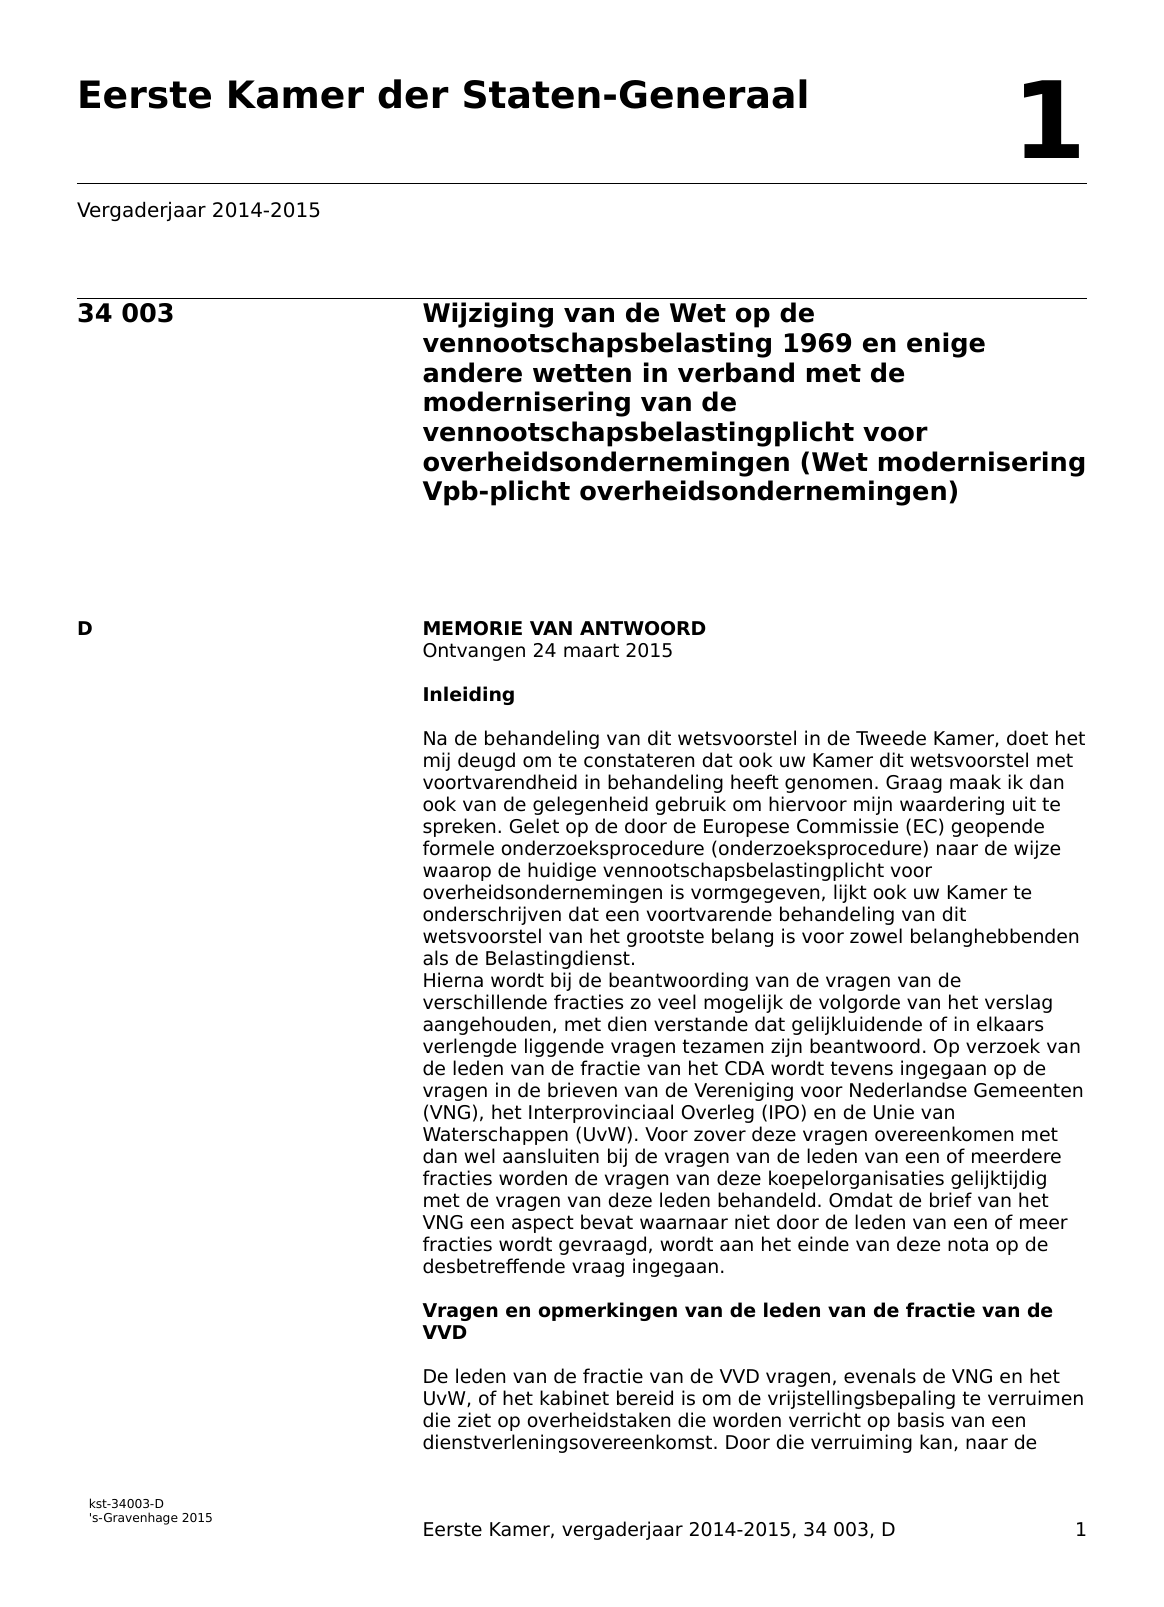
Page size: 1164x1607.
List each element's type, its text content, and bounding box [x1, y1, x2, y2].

subtitle Inleiding [422, 684, 1087, 706]
table_header 1 [886, 59, 1087, 183]
text kst-34003-D [88, 1497, 323, 1511]
subtitle 34 003 Wijziging van de Wet op de vennootschapsbelasting 1969 en enige andere wetten in verband met de modernisering van de vennootschapsbelastingplicht voor overheidsondernemingen (Wet modernisering Vpb-plicht overheidsondernemingen) [77, 299, 1087, 507]
text 's-Gravenhage 2015 [88, 1511, 323, 1525]
subtitle Vragen en opmerkingen van de leden van de fractie van de VVD [422, 1300, 1087, 1344]
table_header Eerste Kamer der Staten-Generaal [77, 59, 886, 183]
text Hierna wordt bij de beantwoording van de vragen van de verschillende fracties zo veel mogelijk de volgorde van het verslag aangehouden, met dien verstande dat gelijkluidende of in elkaars verlengde liggende vragen tezamen zijn beantwoord. Op verzoek van de leden van de fractie van het CDA wordt tevens ingegaan op de vragen in de brieven van de Vereniging voor Nederlandse Gemeenten (VNG), het Interprovinciaal Overleg (IPO) en de Unie van Waterschappen (UvW). Voor zover deze vragen overeenkomen met dan wel aansluiten bij de vragen van de leden van een of meerdere fracties worden de vragen van deze koepelorganisaties gelijktijdig met de vragen van deze leden behandeld. Omdat de brief van het VNG een aspect bevat waarnaar niet door de leden van een of meer fracties wordt gevraagd, wordt aan het einde van deze nota op de desbetreffende vraag ingegaan. [422, 970, 1087, 1278]
subtitle D MEMORIE VAN ANTWOORD [77, 618, 1087, 640]
table_cell Vergaderjaar 2014-2015 [77, 184, 1087, 298]
text De leden van de fractie van de VVD vragen, evenals de VNG en het UvW, of het kabinet bereid is om de vrijstellingsbepaling te verruimen die ziet op overheidstaken die worden verricht op basis van een dienstverleningsovereenkomst. Door die verruiming kan, naar de [422, 1366, 1087, 1454]
text Ontvangen 24 maart 2015 [422, 640, 1087, 662]
text Na de behandeling van dit wetsvoorstel in de Tweede Kamer, doet het mij deugd om te constateren dat ook uw Kamer dit wetsvoorstel met voortvarendheid in behandeling heeft genomen. Graag maak ik dan ook van de gelegenheid gebruik om hiervoor mijn waardering uit te spreken. Gelet op de door de Europese Commissie (EC) geopende formele onderzoeksprocedure (onderzoeksprocedure) naar de wijze waarop de huidige vennootschapsbelastingplicht voor overheidsondernemingen is vormgegeven, lijkt ook uw Kamer te onderschrijven dat een voortvarende behandeling van dit wetsvoorstel van het grootste belang is voor zowel belanghebbenden als de Belastingdienst. [422, 728, 1087, 970]
